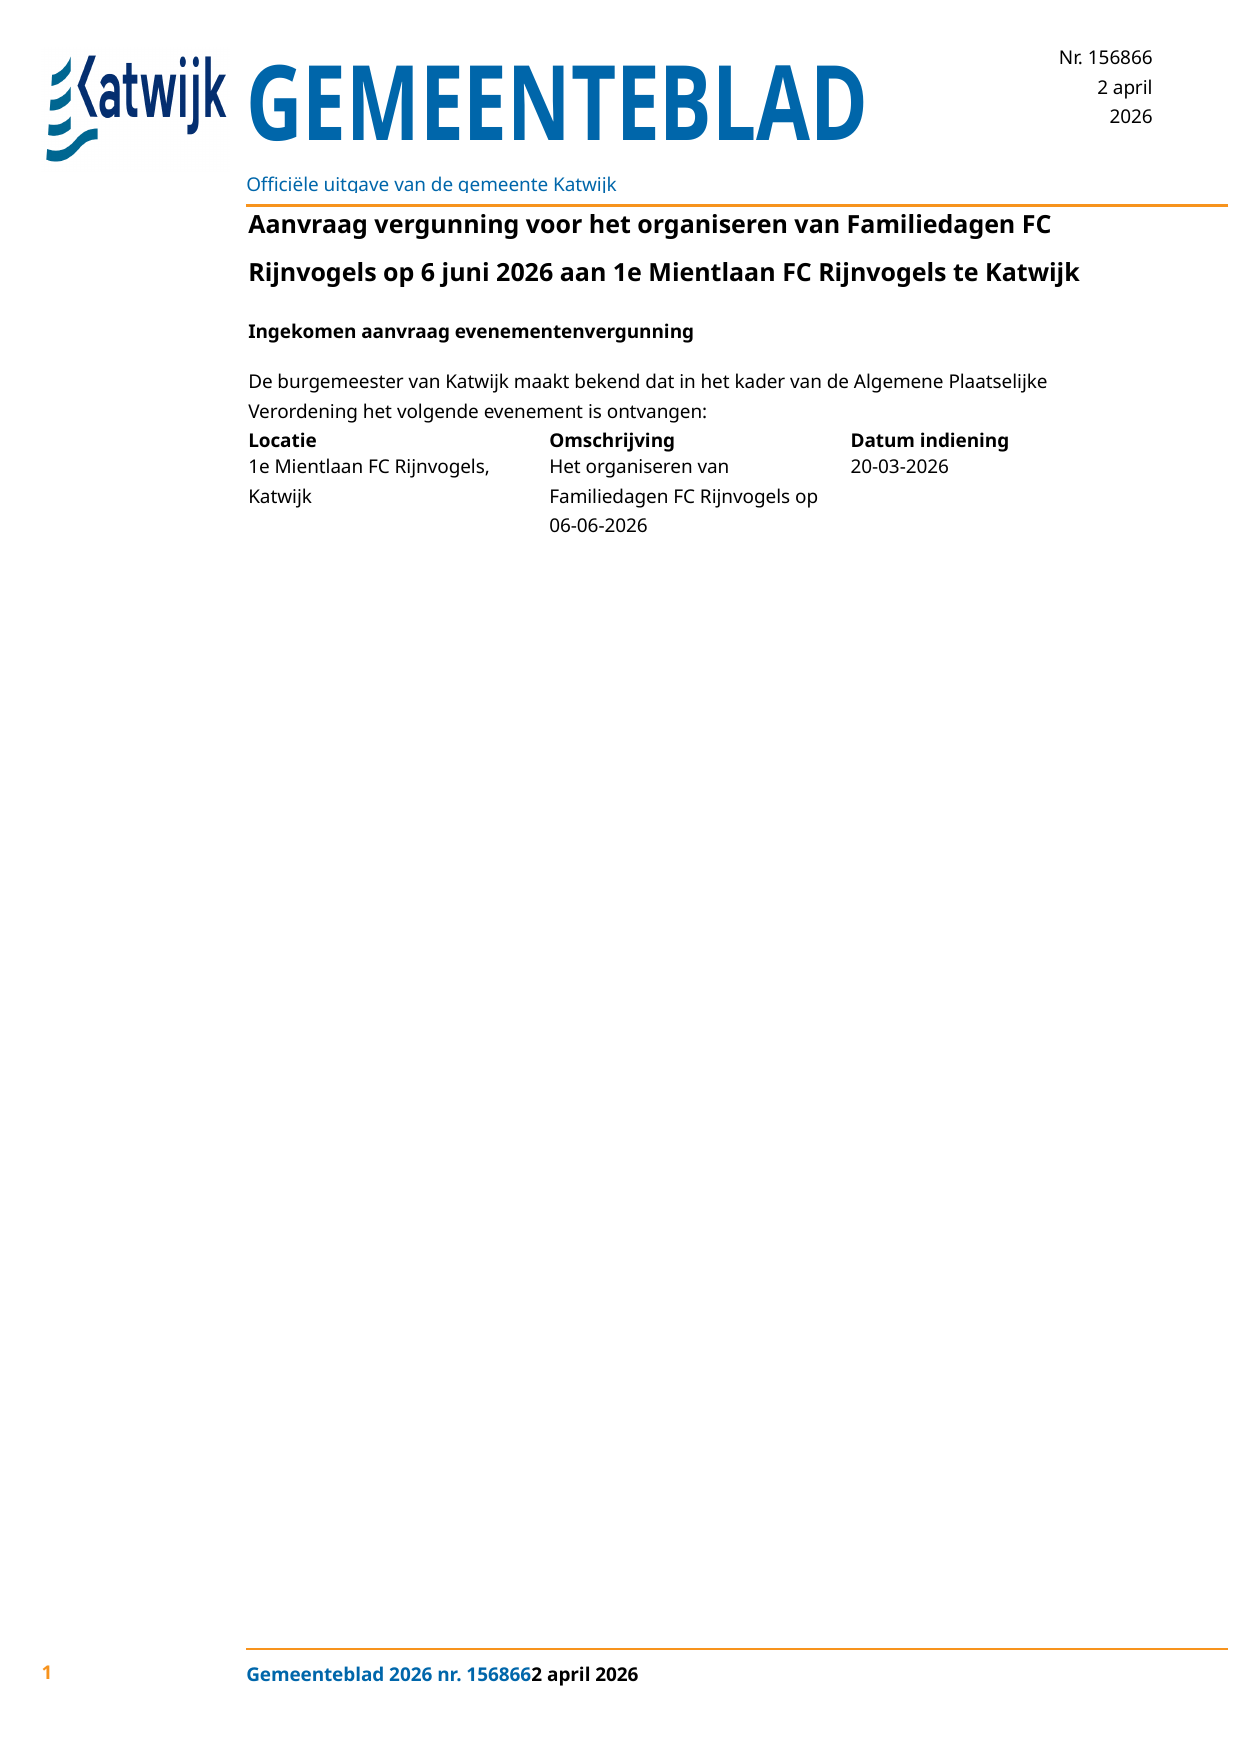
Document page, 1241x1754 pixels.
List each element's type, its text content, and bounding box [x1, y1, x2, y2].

text De burgemeester van Katwijk maakt bekend dat in het kader van de Algemene Plaatselijke Verordening het volgende evenement is ontvangen: [248, 368, 1152, 424]
table_header Omschrijving [549, 428, 850, 453]
table_cell 20-03-2026 [850, 453, 1152, 538]
table_header Datum indiening [850, 428, 1152, 453]
text Ingekomen aanvraag evenementenvergunning [248, 318, 1152, 344]
text Aanvraag vergunning voor het organiseren van Familiedagen FC Rijnvogels op 6 juni 2026 aan 1e Mientlaan FC Rijnvogels te Katwijk [248, 207, 1152, 288]
picture [41, 47, 231, 172]
table_cell 1e Mientlaan FC Rijnvogels, Katwijk [248, 453, 549, 538]
table_cell Het organiseren van Familiedagen FC Rijnvogels op 06-06-2026 [549, 453, 850, 538]
table_header Locatie [248, 428, 549, 453]
